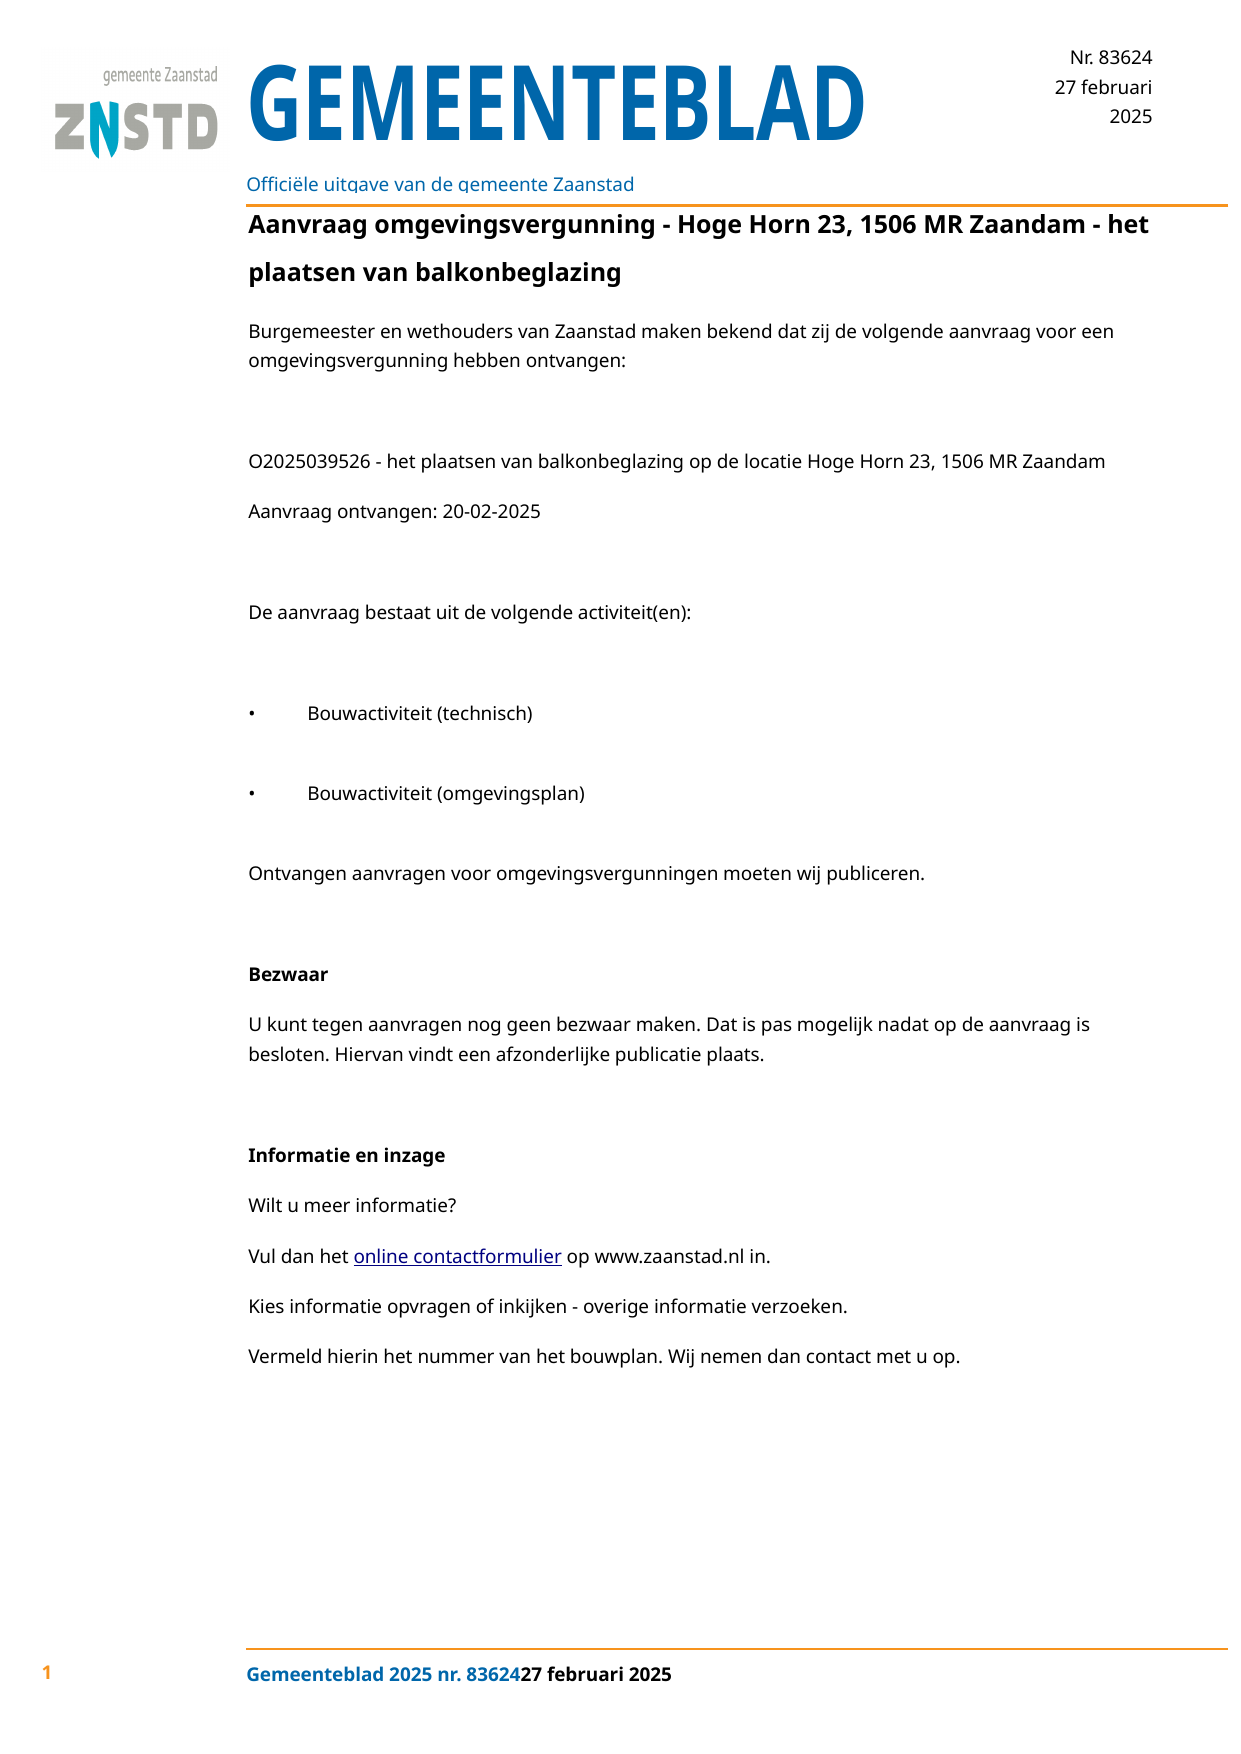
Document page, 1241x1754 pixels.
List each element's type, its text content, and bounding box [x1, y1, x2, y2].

text Vul dan het online contactformulier op www.zaanstad.nl in. [248, 1243, 1152, 1269]
list Bouwactiviteit (technisch) [248, 700, 1152, 726]
text Aanvraag omgevingsvergunning - Hoge Horn 23, 1506 MR Zaandam - het plaatsen van balkonbeglazing [248, 207, 1152, 288]
text Burgemeester en wethouders van Zaanstad maken bekend dat zij de volgende aanvraag voor een omgevingsvergunning hebben ontvangen: [248, 318, 1152, 373]
list Bouwactiviteit (omgevingsplan) [248, 780, 1152, 806]
text Vermeld hierin het nummer van het bouwplan. Wij nemen dan contact met u op. [248, 1344, 1152, 1369]
text Informatie en inzage [248, 1142, 1152, 1168]
text Bezwaar [248, 961, 1152, 987]
picture [41, 47, 231, 172]
text De aanvraag bestaat uit de volgende activiteit(en): [248, 599, 1152, 625]
text Ontvangen aanvragen voor omgevingsvergunningen moeten wij publiceren. [248, 860, 1152, 886]
text Aanvraag ontvangen: 20-02-2025 [248, 499, 1152, 524]
text Wilt u meer informatie? [248, 1192, 1152, 1218]
text O2025039526 - het plaatsen van balkonbeglazing op de locatie Hoge Horn 23, 1506 MR Zaandam [248, 448, 1152, 474]
text Kies informatie opvragen of inkijken - overige informatie verzoeken. [248, 1293, 1152, 1319]
text U kunt tegen aanvragen nog geen bezwaar maken. Dat is pas mogelijk nadat op de aanvraag is besloten. Hiervan vindt een afzonderlijke publicatie plaats. [248, 1012, 1152, 1067]
